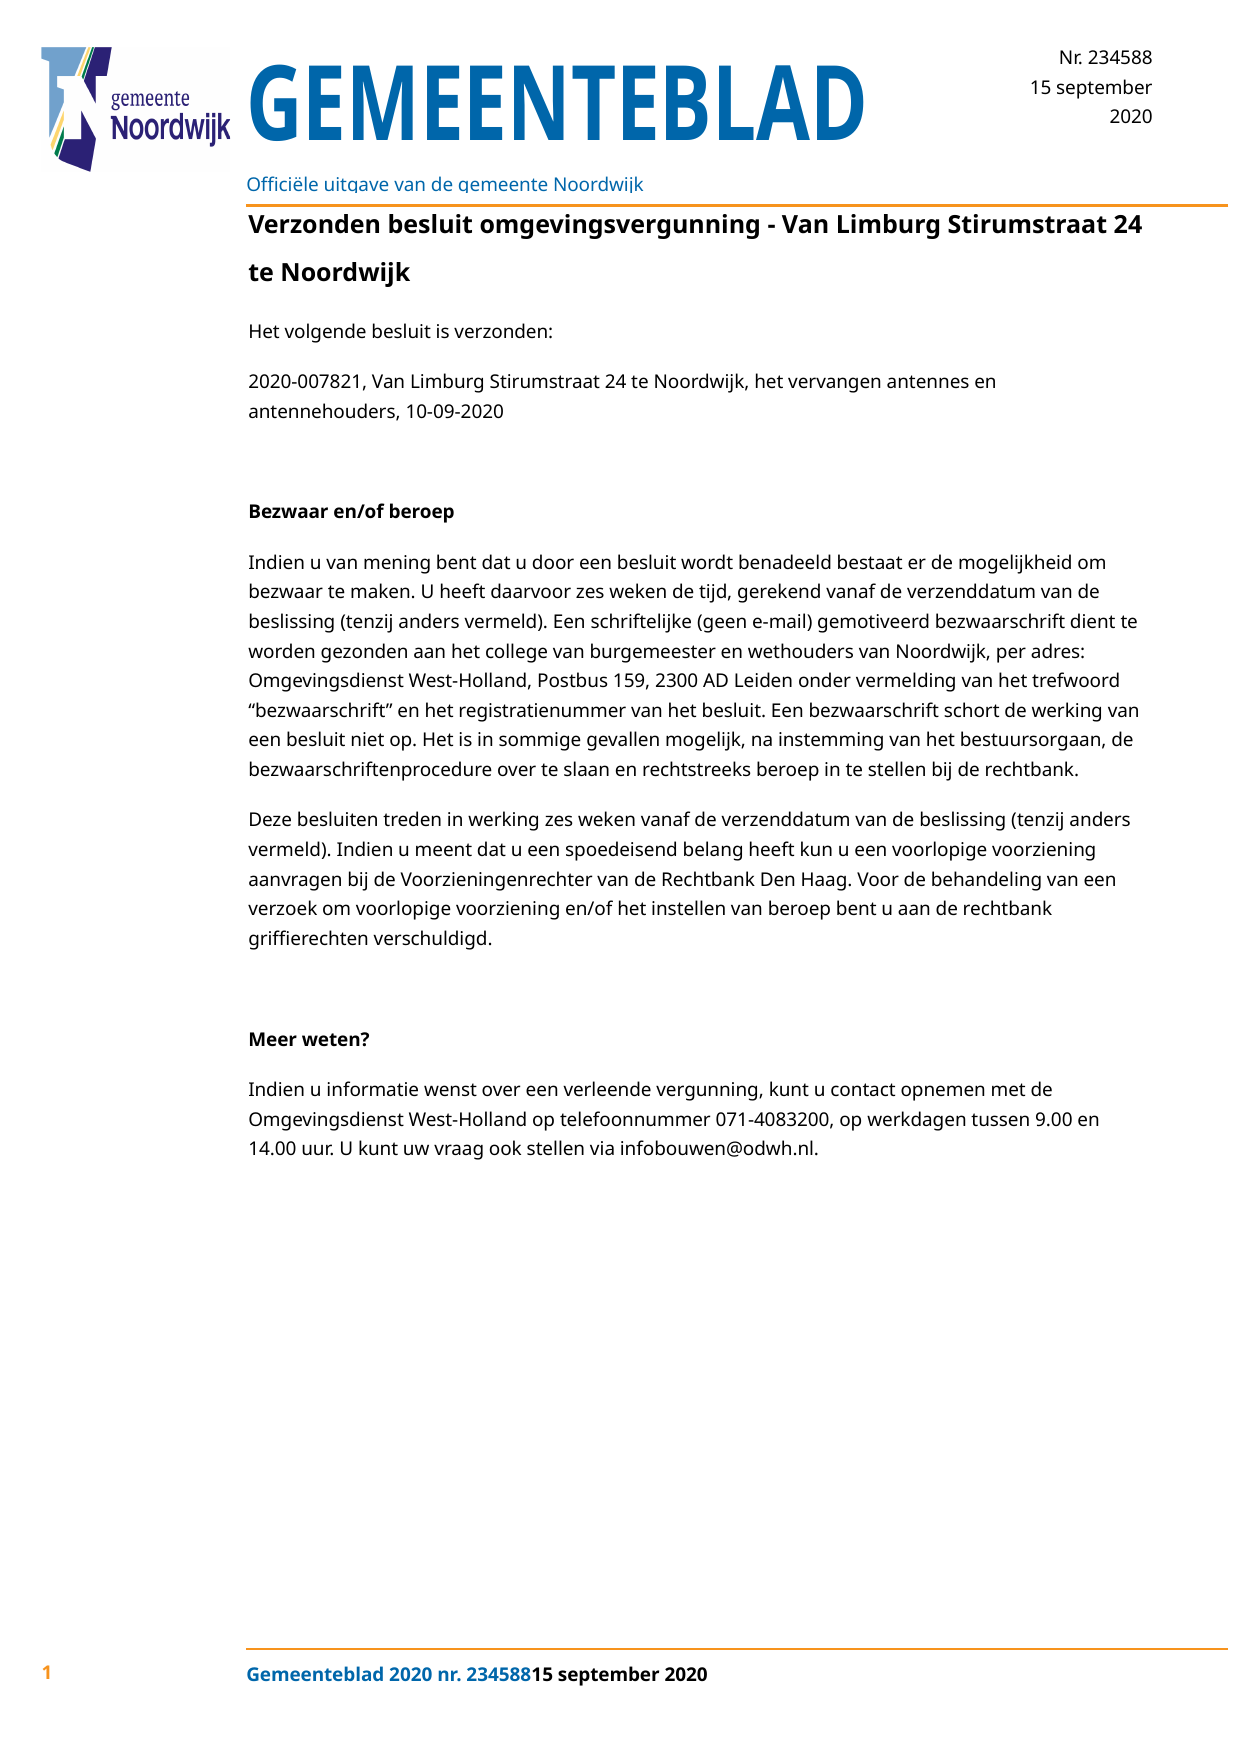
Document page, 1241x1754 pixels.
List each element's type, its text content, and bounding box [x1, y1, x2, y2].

text Deze besluiten treden in werking zes weken vanaf de verzenddatum van de beslissing (tenzij anders vermeld). Indien u meent dat u een spoedeisend belang heeft kun u een voorlopige voorziening aanvragen bij de Voorzieningenrechter van de Rechtbank Den Haag. Voor de behandeling van een verzoek om voorlopige voorziening en/of het instellen van beroep bent u aan de rechtbank griffierechten verschuldigd. [248, 807, 1152, 951]
text Indien u van mening bent dat u door een besluit wordt benadeeld bestaat er de mogelijkheid om bezwaar te maken. U heeft daarvoor zes weken de tijd, gerekend vanaf de verzenddatum van de beslissing (tenzij anders vermeld). Een schriftelijke (geen e-mail) gemotiveerd bezwaarschrift dient te worden gezonden aan het college van burgemeester en wethouders van Noordwijk, per adres: Omgevingsdienst West-Holland, Postbus 159, 2300 AD Leiden onder vermelding van het trefwoord “bezwaarschrift” en het registratienummer van het besluit. Een bezwaarschrift schort de werking van een besluit niet op. Het is in sommige gevallen mogelijk, na instemming van het bestuursorgaan, de bezwaarschriftenprocedure over te slaan en rechtstreeks beroep in te stellen bij de rechtbank. [248, 549, 1152, 782]
text Verzonden besluit omgevingsvergunning - Van Limburg Stirumstraat 24 te Noordwijk [248, 207, 1152, 288]
text Het volgende besluit is verzonden: [248, 318, 1152, 344]
text Indien u informatie wenst over een verleende vergunning, kunt u contact opnemen met de Omgevingsdienst West-Holland op telefoonnummer 071-4083200, op werkdagen tussen 9.00 en 14.00 uur. U kunt uw vraag ook stellen via infobouwen@odwh.nl. [248, 1076, 1152, 1161]
picture [41, 47, 231, 172]
text 2020-007821, Van Limburg Stirumstraat 24 te Noordwijk, het vervangen antennes en antennehouders, 10-09-2020 [248, 368, 1152, 424]
text Bezwaar en/of beroep [248, 499, 1152, 524]
text Meer weten? [248, 1026, 1152, 1052]
